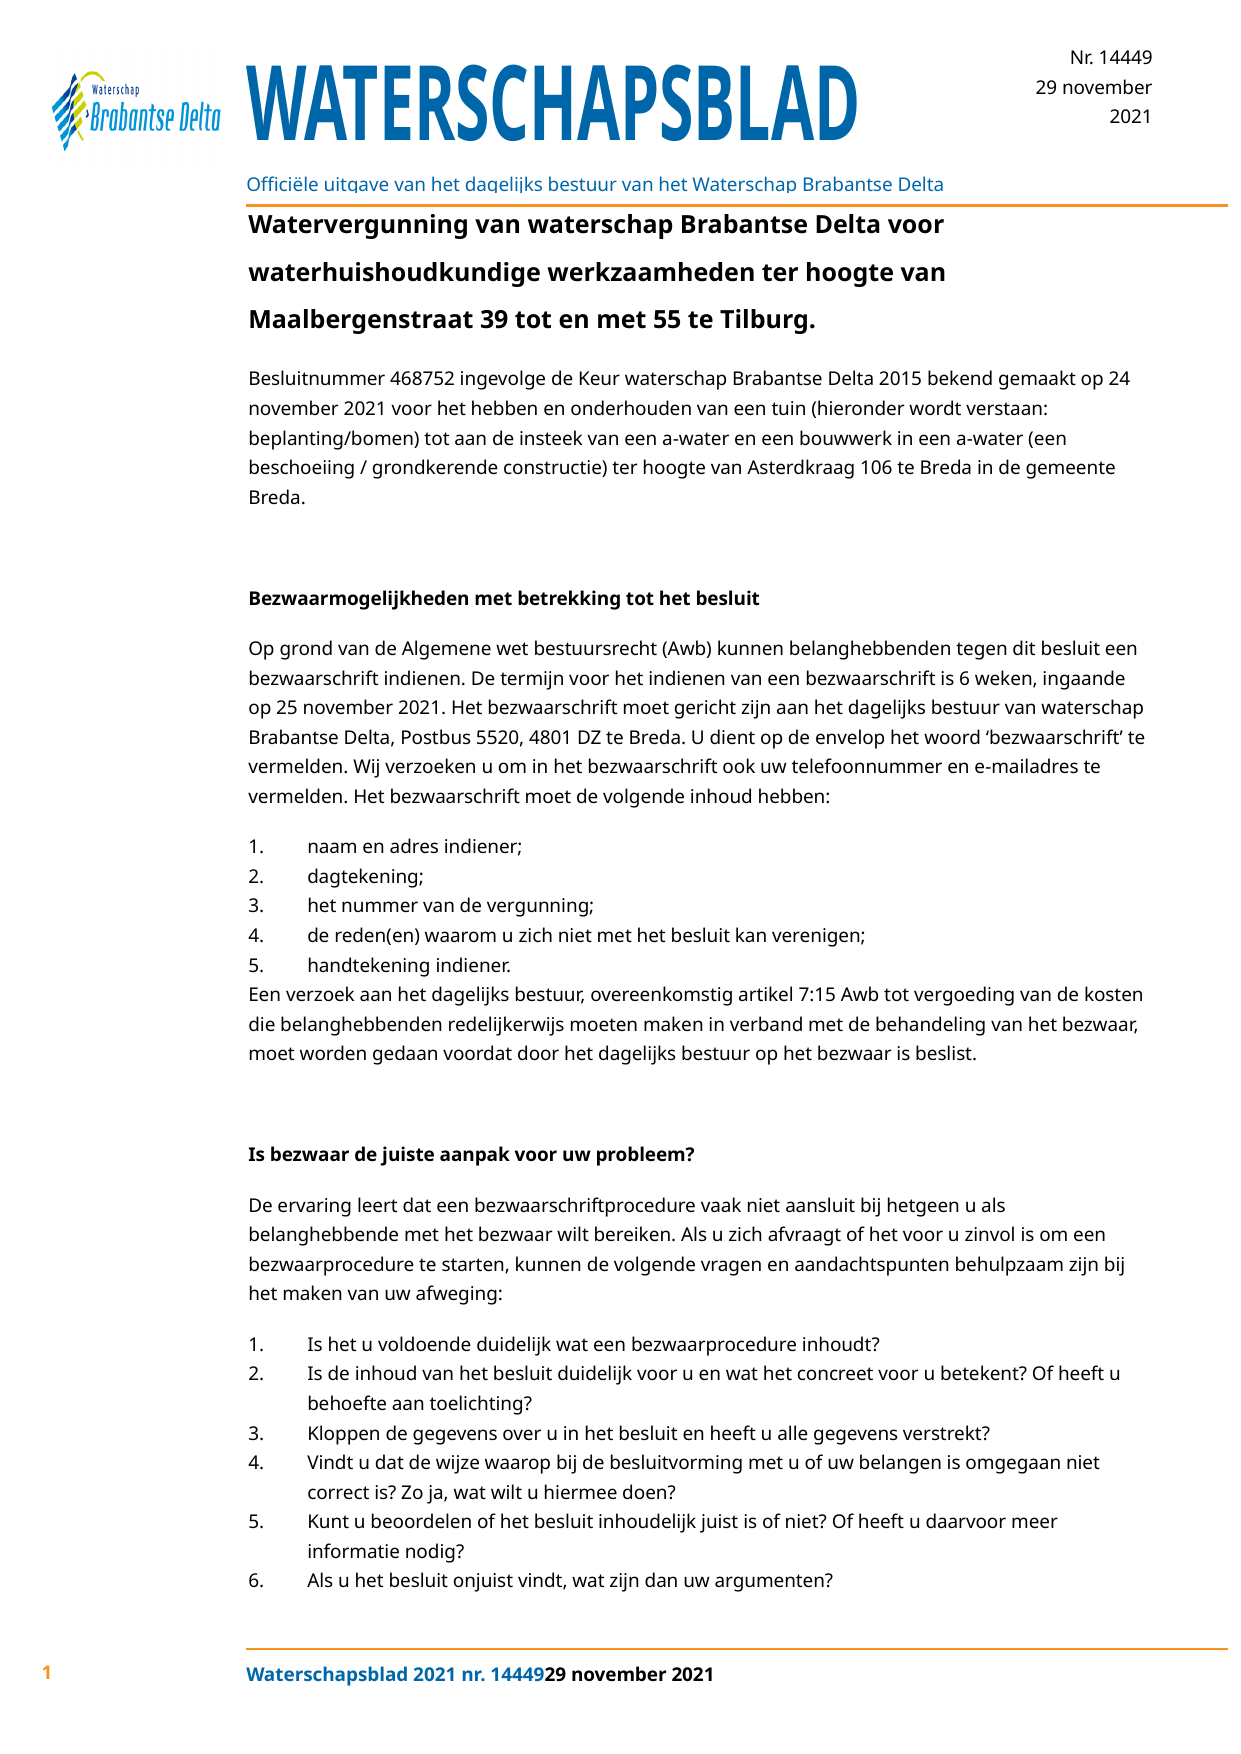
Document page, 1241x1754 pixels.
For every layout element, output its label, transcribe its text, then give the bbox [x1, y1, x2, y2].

list het nummer van de vergunning; [248, 893, 1152, 918]
list Kloppen de gegevens over u in het besluit en heeft u alle gegevens verstrekt? [248, 1420, 1152, 1445]
list Vindt u dat de wijze waarop bij de besluitvorming met u of uw belangen is omgegaan niet correct is? Zo ja, wat wilt u hiermee doen? [248, 1449, 1152, 1504]
list Als u het besluit onjuist vindt, wat zijn dan uw argumenten? [248, 1568, 1152, 1593]
list dagtekening; [248, 863, 1152, 889]
text Op grond van de Algemene wet bestuursrecht (Awb) kunnen belanghebbenden tegen dit besluit een bezwaarschrift indienen. De termijn voor het indienen van een bezwaarschrift is 6 weken, ingaande op 25 november 2021. Het bezwaarschrift moet gericht zijn aan het dagelijks bestuur van waterschap Brabantse Delta, Postbus 5520, 4801 DZ te Breda. U dient op de envelop het woord ‘bezwaarschrift’ te vermelden. Wij verzoeken u om in het bezwaarschrift ook uw telefoonnummer en e‑mailadres te vermelden. Het bezwaarschrift moet de volgende inhoud hebben: [248, 635, 1152, 809]
list Kunt u beoordelen of het besluit inhoudelijk juist is of niet? Of heeft u daarvoor meer informatie nodig? [248, 1508, 1152, 1564]
text Watervergunning van waterschap Brabantse Delta voor waterhuishoudkundige werkzaamheden ter hoogte van Maalbergenstraat 39 tot en met 55 te Tilburg. [248, 207, 1152, 336]
text Een verzoek aan het dagelijks bestuur, overeenkomstig artikel 7:15 Awb tot vergoeding van de kosten die belanghebbenden redelijkerwijs moeten maken in verband met de behandeling van het bezwaar, moet worden gedaan voordat door het dagelijks bestuur op het bezwaar is beslist. [248, 981, 1152, 1066]
text Besluitnummer 468752 ingevolge de Keur waterschap Brabantse Delta 2015 bekend gemaakt op 24 november 2021 voor het hebben en onderhouden van een tuin (hieronder wordt verstaan: beplanting/bomen) tot aan de insteek van een a-water en een bouwwerk in een a-water (een beschoeiing / grondkerende constructie) ter hoogte van Asterdkraag 106 te Breda in de gemeente Breda. [248, 366, 1152, 509]
list de reden(en) waarom u zich niet met het besluit kan verenigen; [248, 922, 1152, 948]
list handtekening indiener. [248, 952, 1152, 977]
list naam en adres indiener; [248, 833, 1152, 859]
picture [41, 47, 231, 172]
text Bezwaarmogelijkheden met betrekking tot het besluit [248, 585, 1152, 610]
list Is het u voldoende duidelijk wat een bezwaarprocedure inhoudt? [248, 1331, 1152, 1357]
text De ervaring leert dat een bezwaarschriftprocedure vaak niet aansluit bij hetgeen u als belanghebbende met het bezwaar wilt bereiken. Als u zich afvraagt of het voor u zinvol is om een bezwaarprocedure te starten, kunnen de volgende vragen en aandachtspunten behulpzaam zijn bij het maken van uw afweging: [248, 1192, 1152, 1306]
list Is de inhoud van het besluit duidelijk voor u en wat het concreet voor u betekent? Of heeft u behoefte aan toelichting? [248, 1361, 1152, 1416]
text Is bezwaar de juiste aanpak voor uw probleem? [248, 1141, 1152, 1167]
